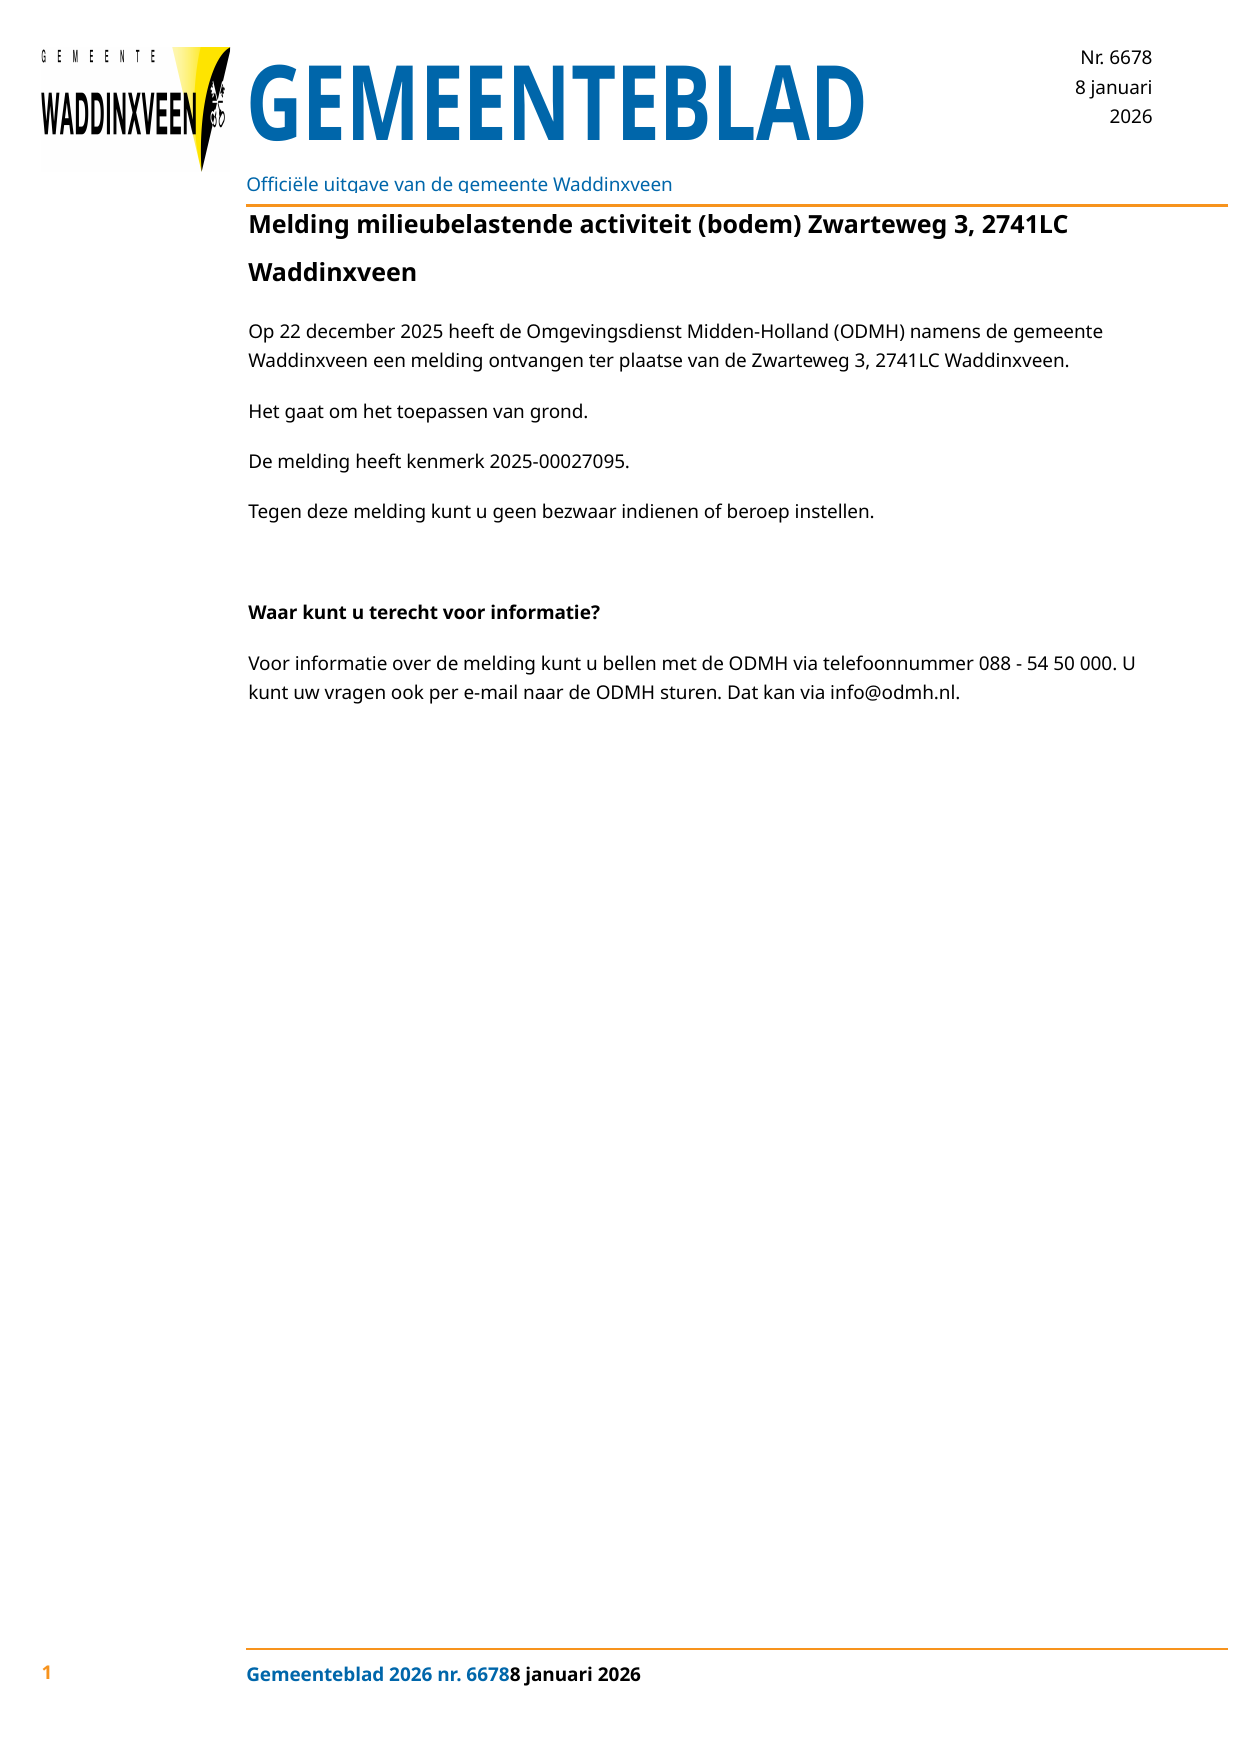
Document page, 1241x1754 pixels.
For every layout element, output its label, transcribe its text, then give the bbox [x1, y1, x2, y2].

text Waar kunt u terecht voor informatie? [248, 599, 1152, 625]
text Tegen deze melding kunt u geen bezwaar indienen of beroep instellen. [248, 499, 1152, 524]
text Op 22 december 2025 heeft de Omgevingsdienst Midden-Holland (ODMH) namens de gemeente Waddinxveen een melding ontvangen ter plaatse van de Zwarteweg 3, 2741LC Waddinxveen. [248, 318, 1152, 373]
text De melding heeft kenmerk 2025-00027095. [248, 448, 1152, 474]
text Voor informatie over de melding kunt u bellen met de ODMH via telefoonnummer 088 - 54 50 000. U kunt uw vragen ook per e-mail naar de ODMH sturen. Dat kan via info@odmh.nl. [248, 650, 1152, 705]
picture [41, 47, 231, 172]
text Het gaat om het toepassen van grond. [248, 398, 1152, 424]
text Melding milieubelastende activiteit (bodem) Zwarteweg 3, 2741LC Waddinxveen [248, 207, 1152, 288]
